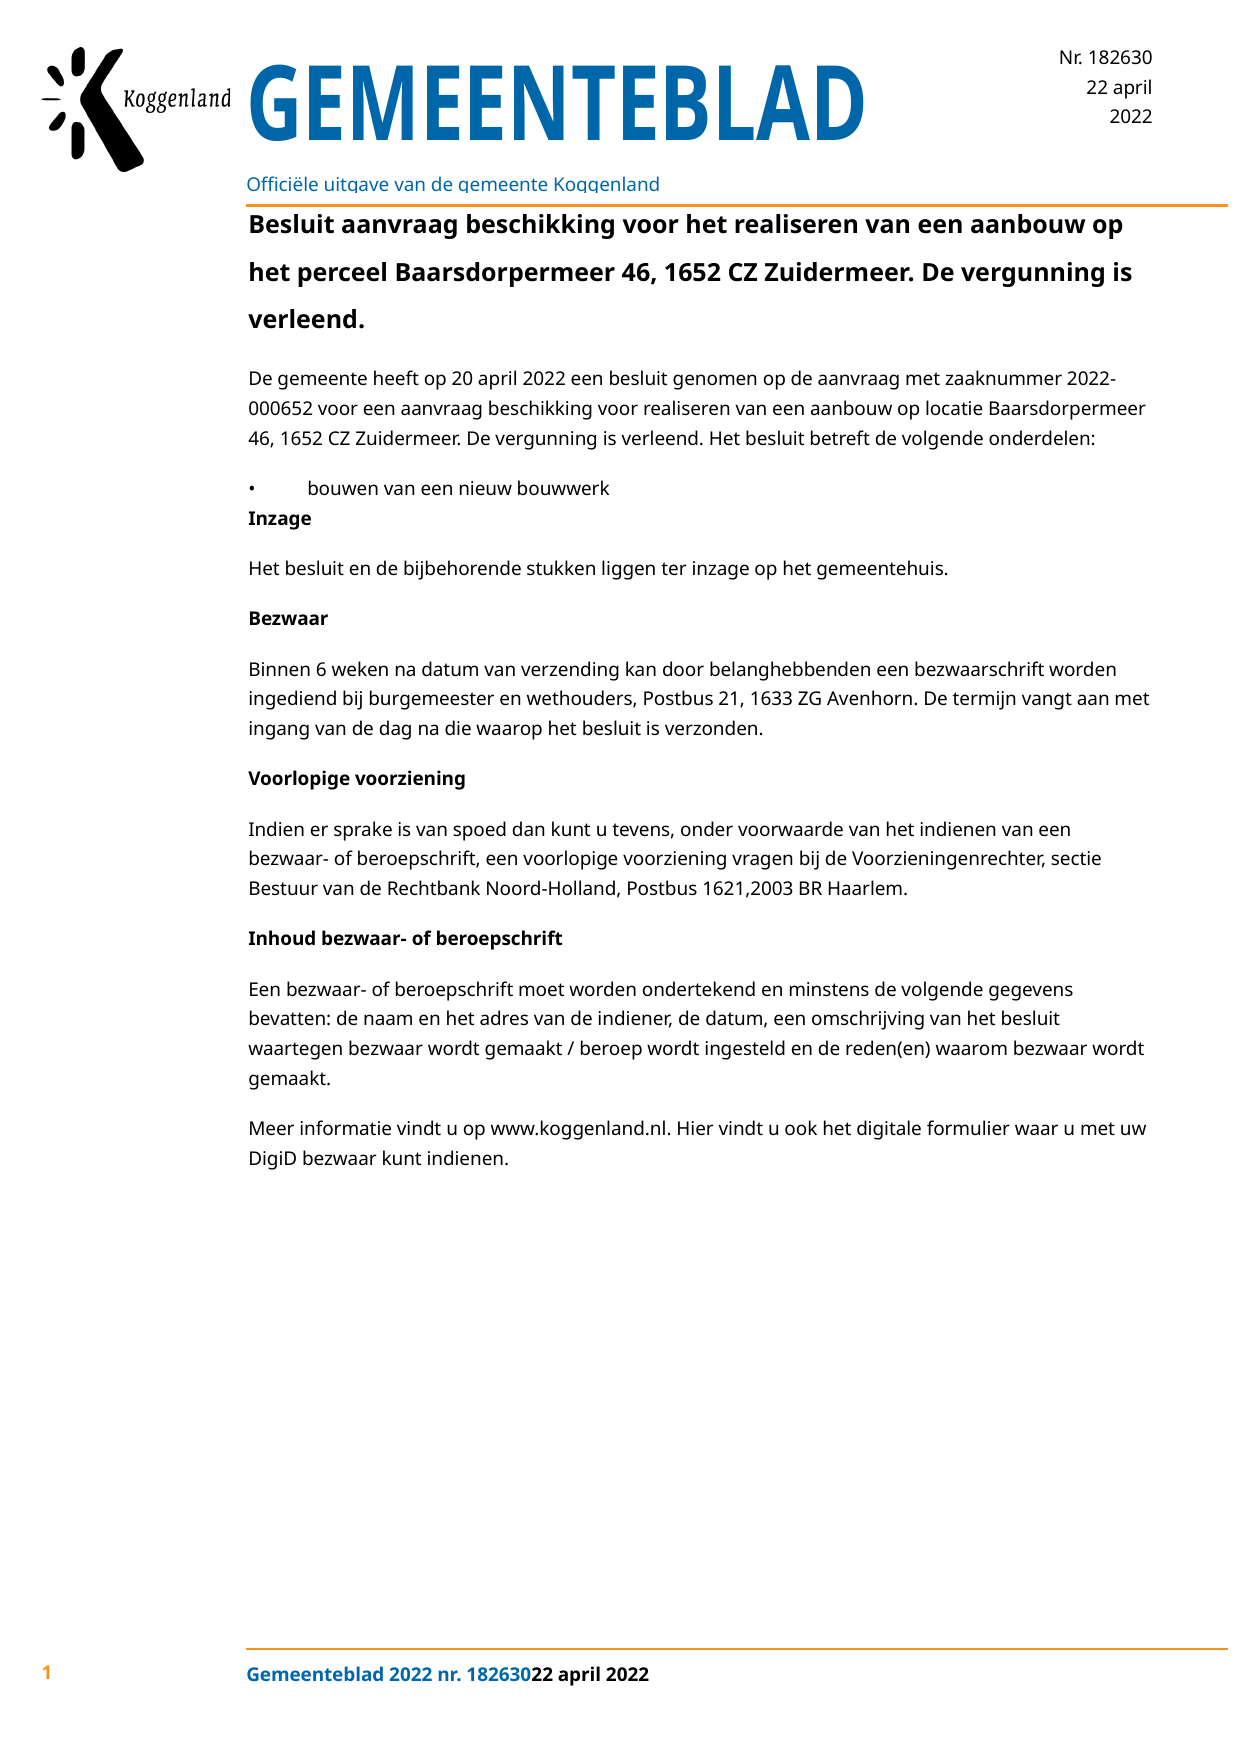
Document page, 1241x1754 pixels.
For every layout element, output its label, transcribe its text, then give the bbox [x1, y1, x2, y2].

text Voorlopige voorziening [248, 766, 1152, 791]
text De gemeente heeft op 20 april 2022 een besluit genomen op de aanvraag met zaaknummer 2022-000652 voor een aanvraag beschikking voor realiseren van een aanbouw op locatie Baarsdorpermeer 46, 1652 CZ Zuidermeer. De vergunning is verleend. Het besluit betreft de volgende onderdelen: [248, 366, 1152, 450]
list bouwen van een nieuw bouwwerk [248, 475, 1152, 501]
text Inzage [248, 505, 1152, 530]
text Indien er sprake is van spoed dan kunt u tevens, onder voorwaarde van het indienen van een bezwaar- of beroepschrift, een voorlopige voorziening vragen bij de Voorzieningenrechter, sectie Bestuur van de Rechtbank Noord-Holland, Postbus 1621,2003 BR Haarlem. [248, 816, 1152, 901]
text Meer informatie vindt u op www.koggenland.nl. Hier vindt u ook het digitale formulier waar u met uw DigiD bezwaar kunt indienen. [248, 1115, 1152, 1170]
text Een bezwaar- of beroepschrift moet worden ondertekend en minstens de volgende gegevens bevatten: de naam en het adres van de indiener, de datum, een omschrijving van het besluit waartegen bezwaar wordt gemaakt / beroep wordt ingesteld en de reden(en) waarom bezwaar wordt gemaakt. [248, 976, 1152, 1090]
text Het besluit en de bijbehorende stukken liggen ter inzage op het gemeentehuis. [248, 555, 1152, 581]
picture [41, 47, 231, 172]
text Inhoud bezwaar- of beroepschrift [248, 926, 1152, 951]
text Bezwaar [248, 606, 1152, 631]
text Besluit aanvraag beschikking voor het realiseren van een aanbouw op het perceel Baarsdorpermeer 46, 1652 CZ Zuidermeer. De vergunning is verleend. [248, 207, 1152, 336]
text Binnen 6 weken na datum van verzending kan door belanghebbenden een bezwaarschrift worden ingediend bij burgemeester en wethouders, Postbus 21, 1633 ZG Avenhorn. De termijn vangt aan met ingang van de dag na die waarop het besluit is verzonden. [248, 656, 1152, 741]
